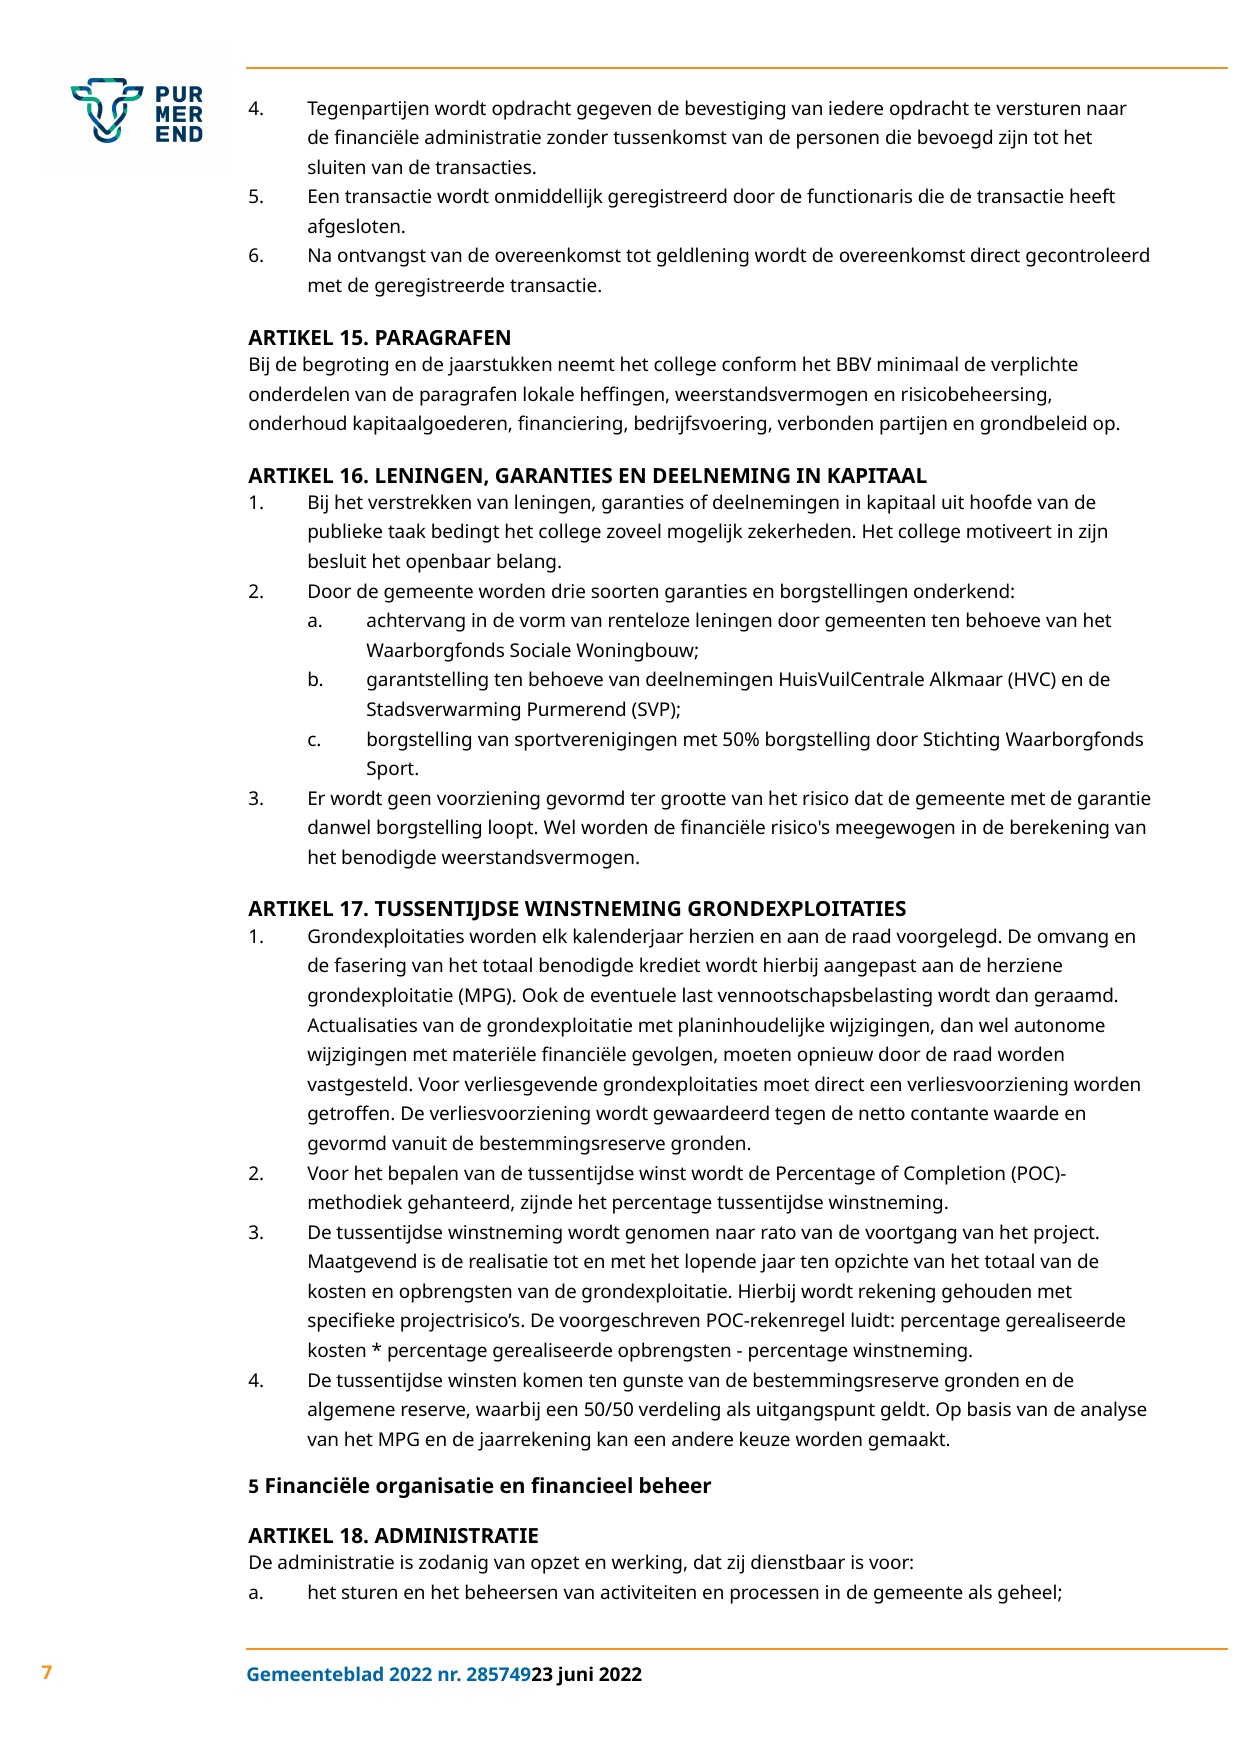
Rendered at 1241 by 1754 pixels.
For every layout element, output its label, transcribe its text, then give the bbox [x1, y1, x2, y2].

text Bĳ de begroting en de jaarstukken neemt het college conform het BBV minimaal de verplichte onderdelen van de paragrafen lokale heffingen, weerstandsvermogen en risicobeheersing, onderhoud kapitaalgoederen, financiering, bedrĳfsvoering, verbonden partĳen en grondbeleid op. [248, 351, 1152, 436]
list Tegenpartĳen wordt opdracht gegeven de bevestiging van iedere opdracht te versturen naar de financiële administratie zonder tussenkomst van de personen die bevoegd zĳn tot het sluiten van de transacties. [248, 95, 1152, 180]
list Voor het bepalen van de tussentĳdse winst wordt de Percentage of Completion (POC)-methodiek gehanteerd, zĳnde het percentage tussentĳdse winstneming. [248, 1160, 1152, 1215]
list Er wordt geen voorziening gevormd ter grootte van het risico dat de gemeente met de garantie danwel borgstelling loopt. Wel worden de financiële risico's meegewogen in de berekening van het benodigde weerstandsvermogen. [248, 785, 1152, 870]
text ARTIKEL 16. LENINGEN, GARANTIES EN DEELNEMING IN KAPITAAL [248, 461, 1152, 489]
text De administratie is zodanig van opzet en werking, dat zĳ dienstbaar is voor: [248, 1549, 1152, 1575]
list Bĳ het verstrekken van leningen, garanties of deelnemingen in kapitaal uit hoofde van de publieke taak bedingt het college zoveel mogelĳk zekerheden. Het college motiveert in zĳn besluit het openbaar belang. [248, 489, 1152, 574]
list borgstelling van sportverenigingen met 50% borgstelling door Stichting Waarborgfonds Sport. [307, 726, 1152, 781]
list Grondexploitaties worden elk kalenderjaar herzien en aan de raad voorgelegd. De omvang en de fasering van het totaal benodigde krediet wordt hierbĳ aangepast aan de herziene grondexploitatie (MPG). Ook de eventuele last vennootschapsbelasting wordt dan geraamd. Actualisaties van de grondexploitatie met planinhoudelĳke wĳzigingen, dan wel autonome wĳzigingen met materiële financiële gevolgen, moeten opnieuw door de raad worden vastgesteld. Voor verliesgevende grondexploitaties moet direct een verliesvoorziening worden getroffen. De verliesvoorziening wordt gewaardeerd tegen de netto contante waarde en gevormd vanuit de bestemmingsreserve gronden. [248, 923, 1152, 1156]
text ARTIKEL 18. ADMINISTRATIE [248, 1521, 1152, 1549]
list Door de gemeente worden drie soorten garanties en borgstellingen onderkend: [248, 578, 1152, 604]
text ARTIKEL 17. TUSSENTĲDSE WINSTNEMING GRONDEXPLOITATIES [248, 894, 1152, 923]
list Na ontvangst van de overeenkomst tot geldlening wordt de overeenkomst direct gecontroleerd met de geregistreerde transactie. [248, 243, 1152, 298]
text 5 Financiële organisatie en financieel beheer [248, 1472, 1152, 1500]
list achtervang in de vorm van renteloze leningen door gemeenten ten behoeve van het Waarborgfonds Sociale Woningbouw; [307, 607, 1152, 663]
list De tussentĳdse winsten komen ten gunste van de bestemmingsreserve gronden en de algemene reserve, waarbĳ een 50/50 verdeling als uitgangspunt geldt. Op basis van de analyse van het MPG en de jaarrekening kan een andere keuze worden gemaakt. [248, 1367, 1152, 1452]
list garantstelling ten behoeve van deelnemingen HuisVuilCentrale Alkmaar (HVC) en de Stadsverwarming Purmerend (SVP); [307, 667, 1152, 722]
text ARTIKEL 15. PARAGRAFEN [248, 323, 1152, 351]
list het sturen en het beheersen van activiteiten en processen in de gemeente als geheel; [248, 1579, 1152, 1604]
picture [41, 47, 231, 172]
list Een transactie wordt onmiddellĳk geregistreerd door de functionaris die de transactie heeft afgesloten. [248, 183, 1152, 239]
list De tussentĳdse winstneming wordt genomen naar rato van de voortgang van het project. Maatgevend is de realisatie tot en met het lopende jaar ten opzichte van het totaal van de kosten en opbrengsten van de grondexploitatie. Hierbĳ wordt rekening gehouden met specifieke projectrisico’s. De voorgeschreven POC-rekenregel luidt: percentage gerealiseerde kosten * percentage gerealiseerde opbrengsten - percentage winstneming. [248, 1219, 1152, 1363]
